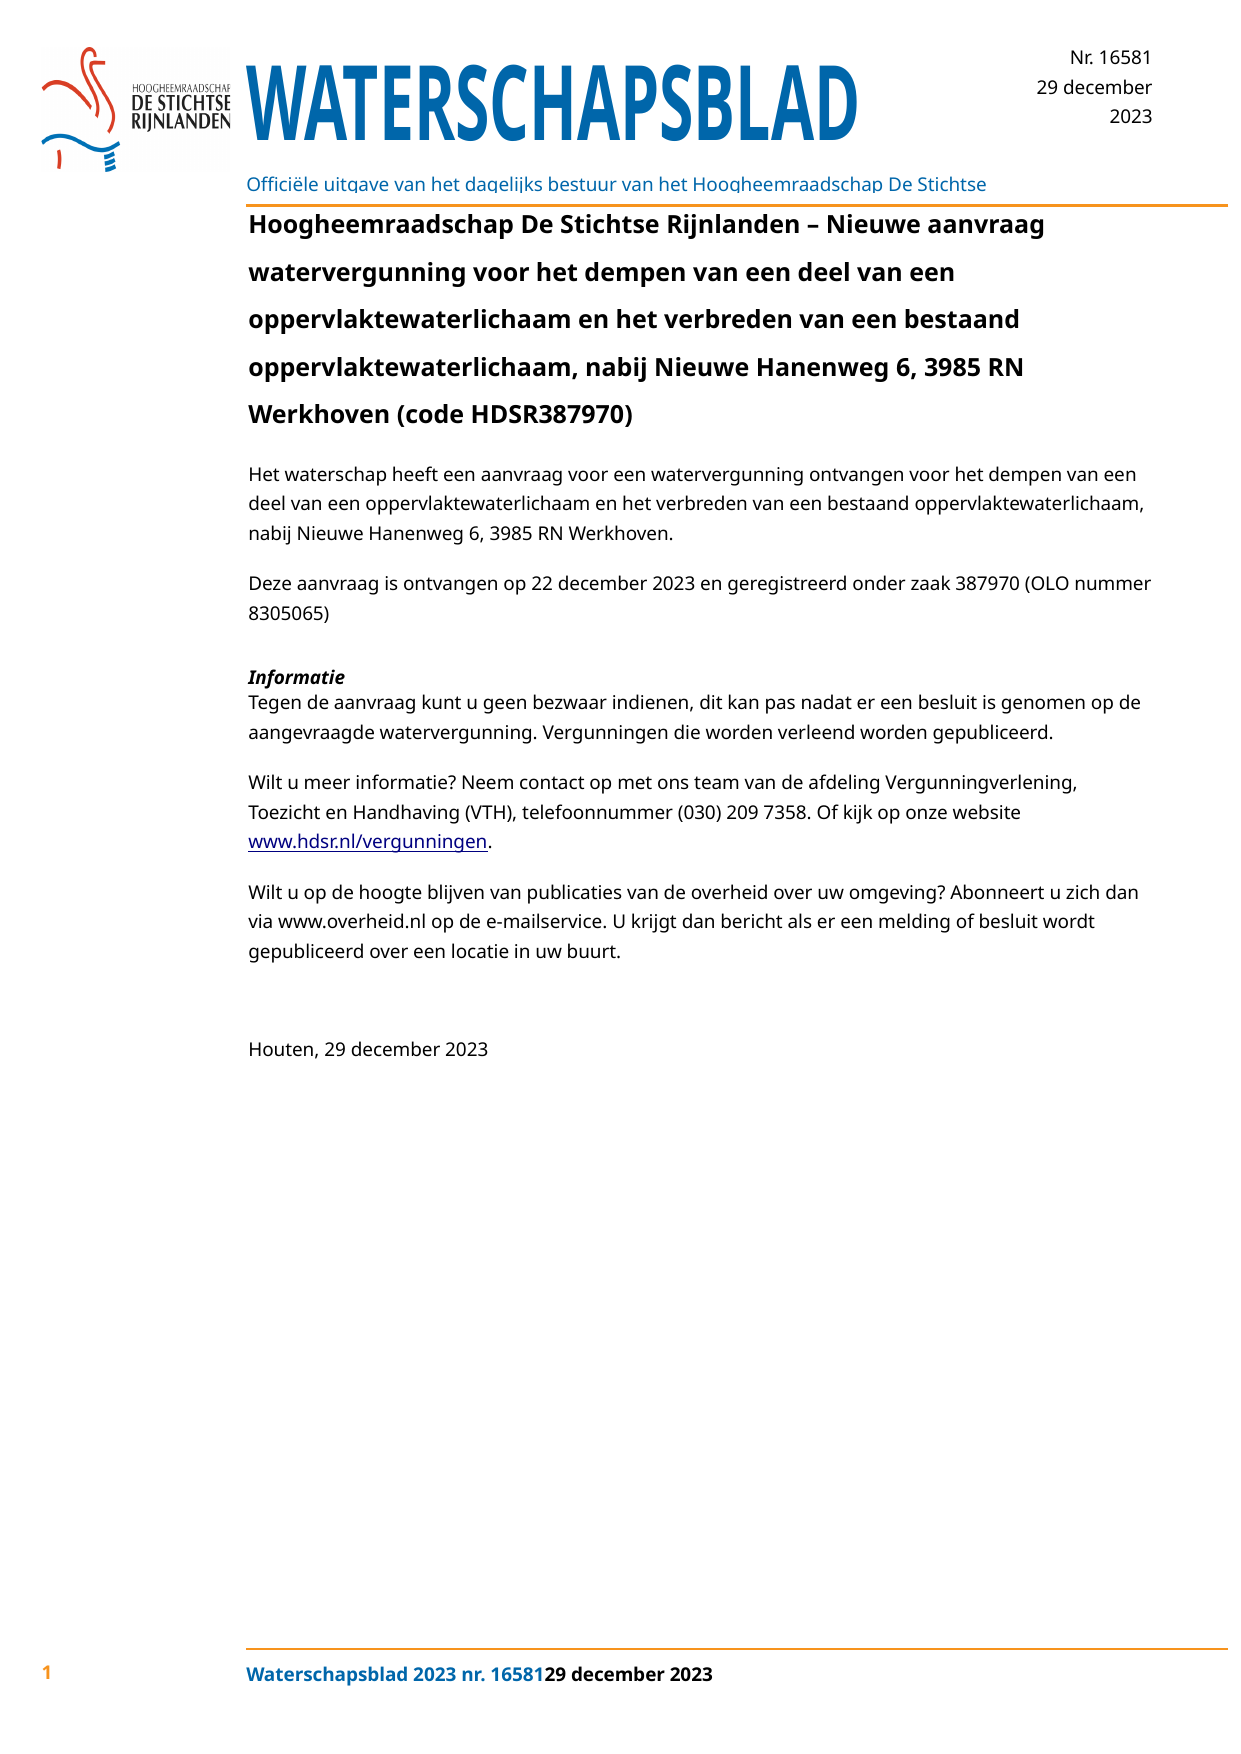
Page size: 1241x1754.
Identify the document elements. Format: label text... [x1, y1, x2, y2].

text Het waterschap heeft een aanvraag voor een watervergunning ontvangen voor het dempen van een deel van een oppervlaktewaterlichaam en het verbreden van een bestaand oppervlaktewaterlichaam, nabij Nieuwe Hanenweg 6, 3985 RN Werkhoven. [248, 461, 1152, 546]
text Hoogheemraadschap De Stichtse Rijnlanden – Nieuwe aanvraag watervergunning voor het dempen van een deel van een oppervlaktewaterlichaam en het verbreden van een bestaand oppervlaktewaterlichaam, nabij Nieuwe Hanenweg 6, 3985 RN Werkhoven (code HDSR387970) [248, 207, 1152, 431]
text Tegen de aanvraag kunt u geen bezwaar indienen, dit kan pas nadat er een besluit is genomen op de aangevraagde watervergunning. Vergunningen die worden verleend worden gepubliceerd. [248, 689, 1152, 745]
text Wilt u meer informatie? Neem contact op met ons team van de afdeling Vergunningverlening, Toezicht en Handhaving (VTH), telefoonnummer (030) 209 7358. Of kijk op onze website www.hdsr.nl/vergunningen. [248, 769, 1152, 854]
text Informatie [248, 664, 1152, 689]
text Houten, 29 december 2023 [248, 1037, 1152, 1062]
picture [41, 47, 231, 172]
text Deze aanvraag is ontvangen op 22 december 2023 en geregistreerd onder zaak 387970 (OLO nummer 8305065) [248, 570, 1152, 626]
text Wilt u op de hoogte blijven van publicaties van de overheid over uw omgeving? Abonneert u zich dan via www.overheid.nl op de e-mailservice. U krijgt dan bericht als er een melding of besluit wordt gepubliceerd over een locatie in uw buurt. [248, 879, 1152, 964]
